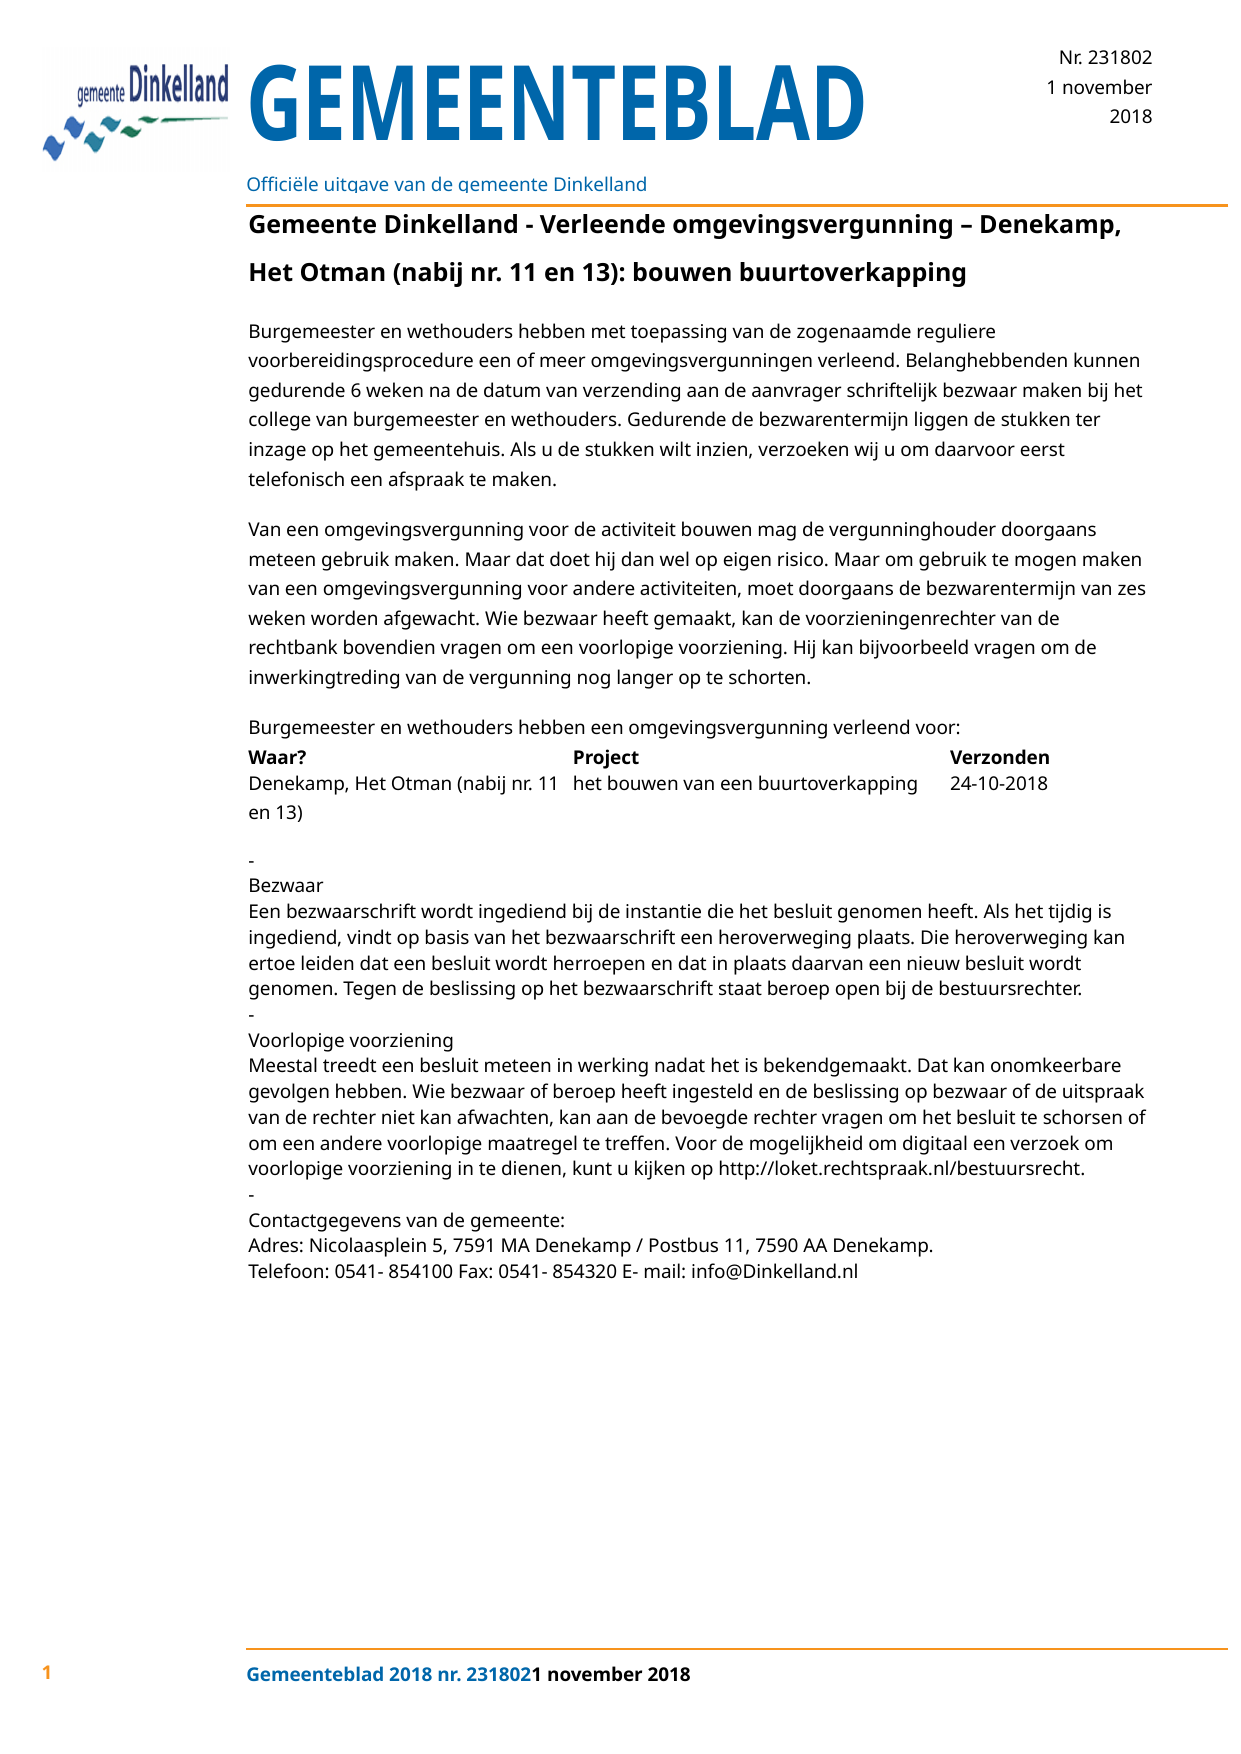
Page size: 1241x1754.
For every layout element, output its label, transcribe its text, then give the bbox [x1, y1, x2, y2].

text Van een omgevingsvergunning voor de activiteit bouwen mag de vergunninghouder doorgaans meteen gebruik maken. Maar dat doet hij dan wel op eigen risico. Maar om gebruik te mogen maken van een omgevingsvergunning voor andere activiteiten, moet doorgaans de bezwarentermijn van zes weken worden afgewacht. Wie bezwaar heeft gemaakt, kan de voorzieningenrechter van de rechtbank bovendien vragen om een voorlopige voorziening. Hij kan bijvoorbeeld vragen om de inwerkingtreding van de vergunning nog langer op te schorten. [248, 516, 1152, 690]
text Bezwaar [248, 872, 1152, 898]
picture [41, 47, 231, 172]
text Burgemeester en wethouders hebben een omgevingsvergunning verleend voor: [248, 714, 1152, 740]
table_cell Denekamp, Het Otman (nabij nr. 11 en 13) [248, 770, 573, 825]
table_cell het bouwen van een buurtoverkapping [573, 770, 950, 825]
text Adres: Nicolaasplein 5, 7591 MA Denekamp / Postbus 11, 7590 AA Denekamp. [248, 1233, 1152, 1258]
text Meestal treedt een besluit meteen in werking nadat het is bekendgemaakt. Dat kan onomkeerbare gevolgen hebben. Wie bezwaar of beroep heeft ingesteld en de beslissing op bezwaar of de uitspraak van de rechter niet kan afwachten, kan aan de bevoegde rechter vragen om het besluit te schorsen of om een andere voorlopige maatregel te treffen. Voor de mogelijkheid om digitaal een verzoek om voorlopige voorziening in te dienen, kunt u kijken op http://loket.rechtspraak.nl/bestuursrecht. [248, 1053, 1152, 1181]
text Een bezwaarschrift wordt ingediend bij de instantie die het besluit genomen heeft. Als het tijdig is ingediend, vindt op basis van het bezwaarschrift een heroverweging plaats. Die heroverweging kan ertoe leiden dat een besluit wordt herroepen en dat in plaats daarvan een nieuw besluit wordt genomen. Tegen de beslissing op het bezwaarschrift staat beroep open bij de bestuursrechter. [248, 898, 1152, 1001]
text Contactgegevens van de gemeente: [248, 1207, 1152, 1233]
text - [248, 1001, 1152, 1027]
table_header Verzonden [950, 744, 1152, 770]
text - [248, 847, 1152, 872]
text - [248, 1181, 1152, 1207]
text Burgemeester en wethouders hebben met toepassing van de zogenaamde reguliere voorbereidingsprocedure een of meer omgevingsvergunningen verleend. Belanghebbenden kunnen gedurende 6 weken na de datum van verzending aan de aanvrager schriftelijk bezwaar maken bij het college van burgemeester en wethouders. Gedurende de bezwarentermijn liggen de stukken ter inzage op het gemeentehuis. Als u de stukken wilt inzien, verzoeken wij u om daarvoor eerst telefonisch een afspraak te maken. [248, 318, 1152, 492]
text Telefoon: 0541- 854100 Fax: 0541- 854320 E- mail: info@Dinkelland.nl [248, 1258, 1152, 1284]
text Voorlopige voorziening [248, 1027, 1152, 1053]
table_cell 24-10-2018 [950, 770, 1152, 825]
text Gemeente Dinkelland - Verleende omgevingsvergunning – Denekamp, Het Otman (nabij nr. 11 en 13): bouwen buurtoverkapping [248, 207, 1152, 288]
table_header Waar? [248, 744, 573, 770]
table_header Project [573, 744, 950, 770]
